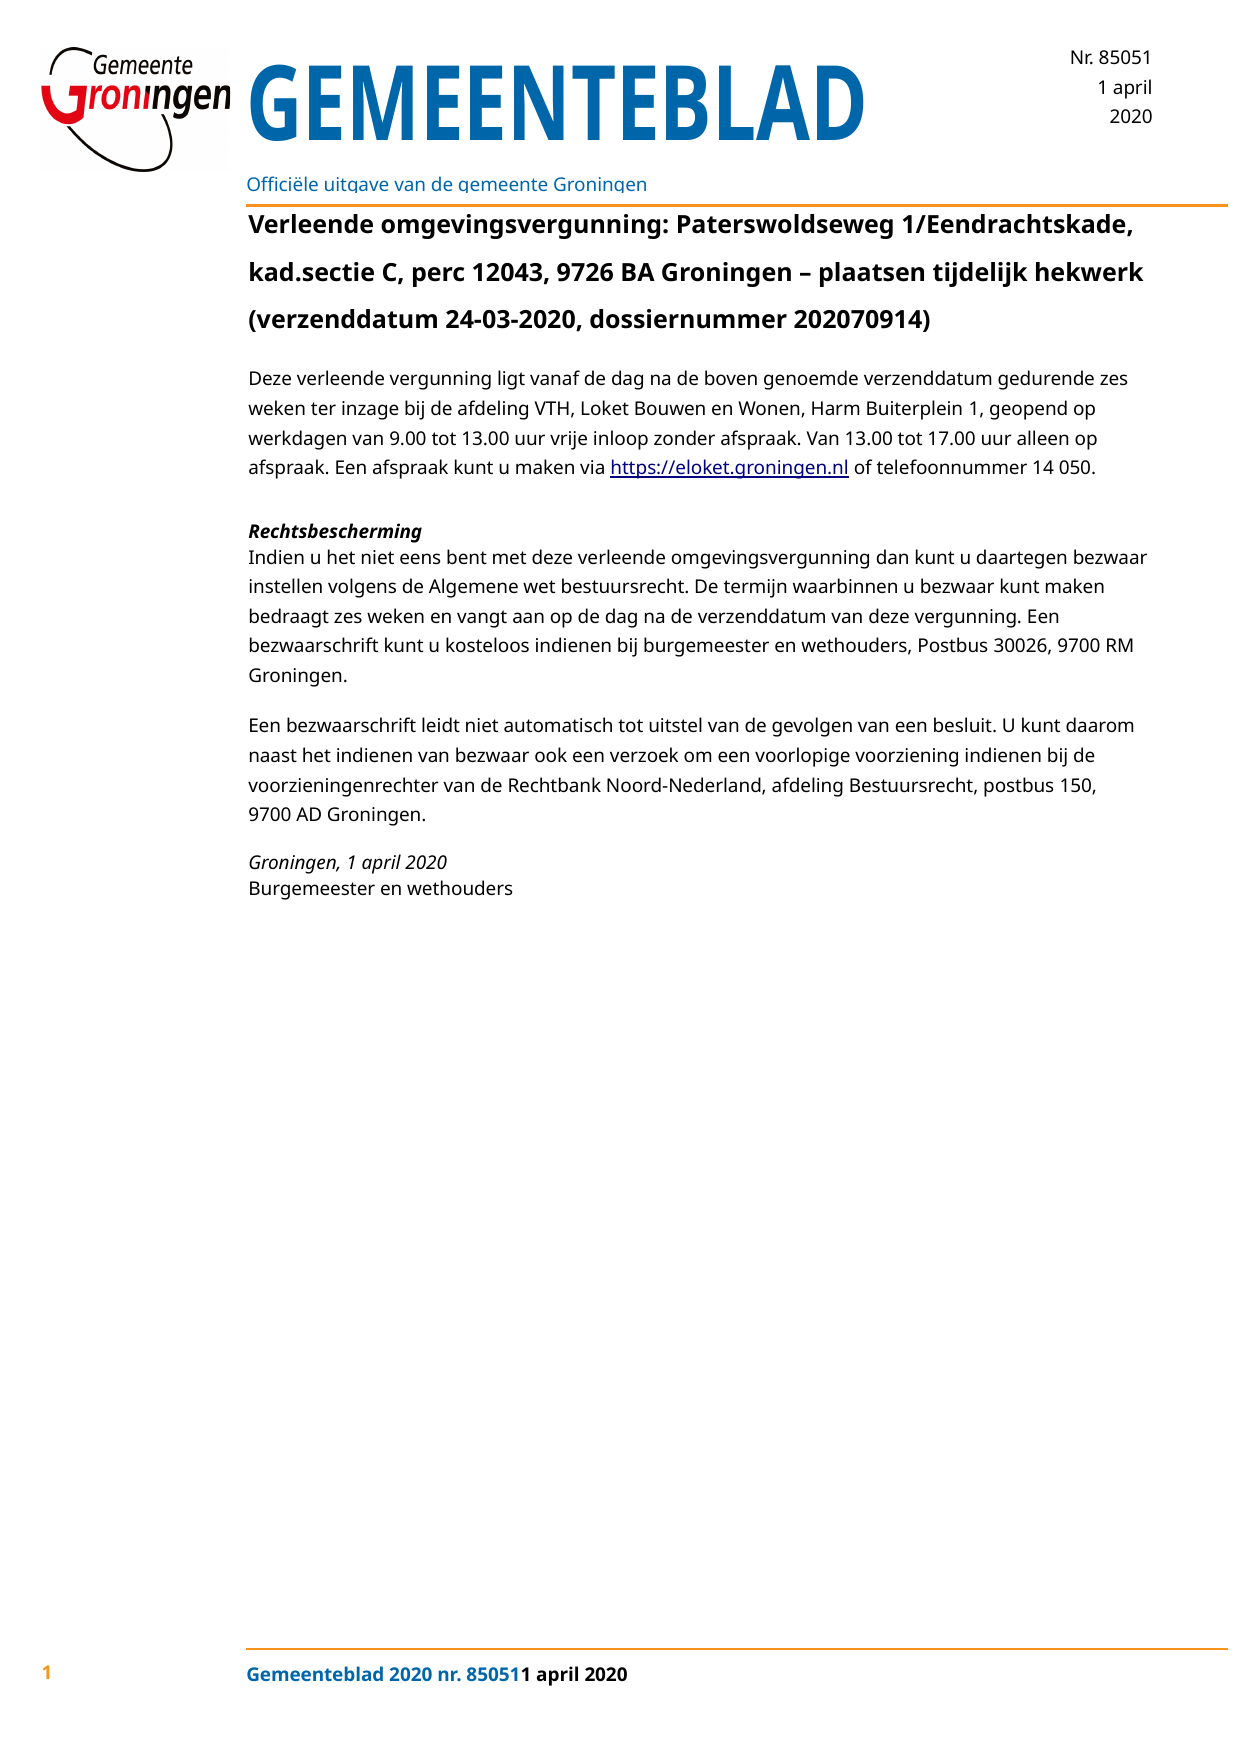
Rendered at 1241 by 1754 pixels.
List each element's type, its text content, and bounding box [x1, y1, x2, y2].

text Verleende omgevingsvergunning: Paterswoldseweg 1/Eendrachtskade, kad.sectie C, perc 12043, 9726 BA Groningen – plaatsen tijdelijk hekwerk (verzenddatum 24-03-2020, dossiernummer 202070914) [248, 207, 1152, 336]
text Indien u het niet eens bent met deze verleende omgevingsvergunning dan kunt u daartegen bezwaar instellen volgens de Algemene wet bestuursrecht. De termijn waarbinnen u bezwaar kunt maken bedraagt zes weken en vangt aan op de dag na de verzenddatum van deze vergunning. Een bezwaarschrift kunt u kosteloos indienen bij burgemeester en wethouders, Postbus 30026, 9700 RM Groningen. [248, 544, 1152, 688]
text Rechtsbescherming [248, 518, 1152, 544]
text Een bezwaarschrift leidt niet automatisch tot uitstel van de gevolgen van een besluit. U kunt daarom naast het indienen van bezwaar ook een verzoek om een voorlopige voorziening indienen bij de voorzieningenrechter van de Rechtbank Noord-Nederland, afdeling Bestuursrecht, postbus 150, 9700 AD Groningen. [248, 713, 1152, 827]
text Burgemeester en wethouders [248, 875, 1152, 901]
picture [41, 47, 231, 172]
text Deze verleende vergunning ligt vanaf de dag na de boven genoemde verzenddatum gedurende zes weken ter inzage bij de afdeling VTH, Loket Bouwen en Wonen, Harm Buiterplein 1, geopend op werkdagen van 9.00 tot 13.00 uur vrije inloop zonder afspraak. Van 13.00 tot 17.00 uur alleen op afspraak. Een afspraak kunt u maken via https://eloket.groningen.nl of telefoonnummer 14 050. [248, 366, 1152, 480]
text Groningen, 1 april 2020 [248, 849, 1152, 875]
